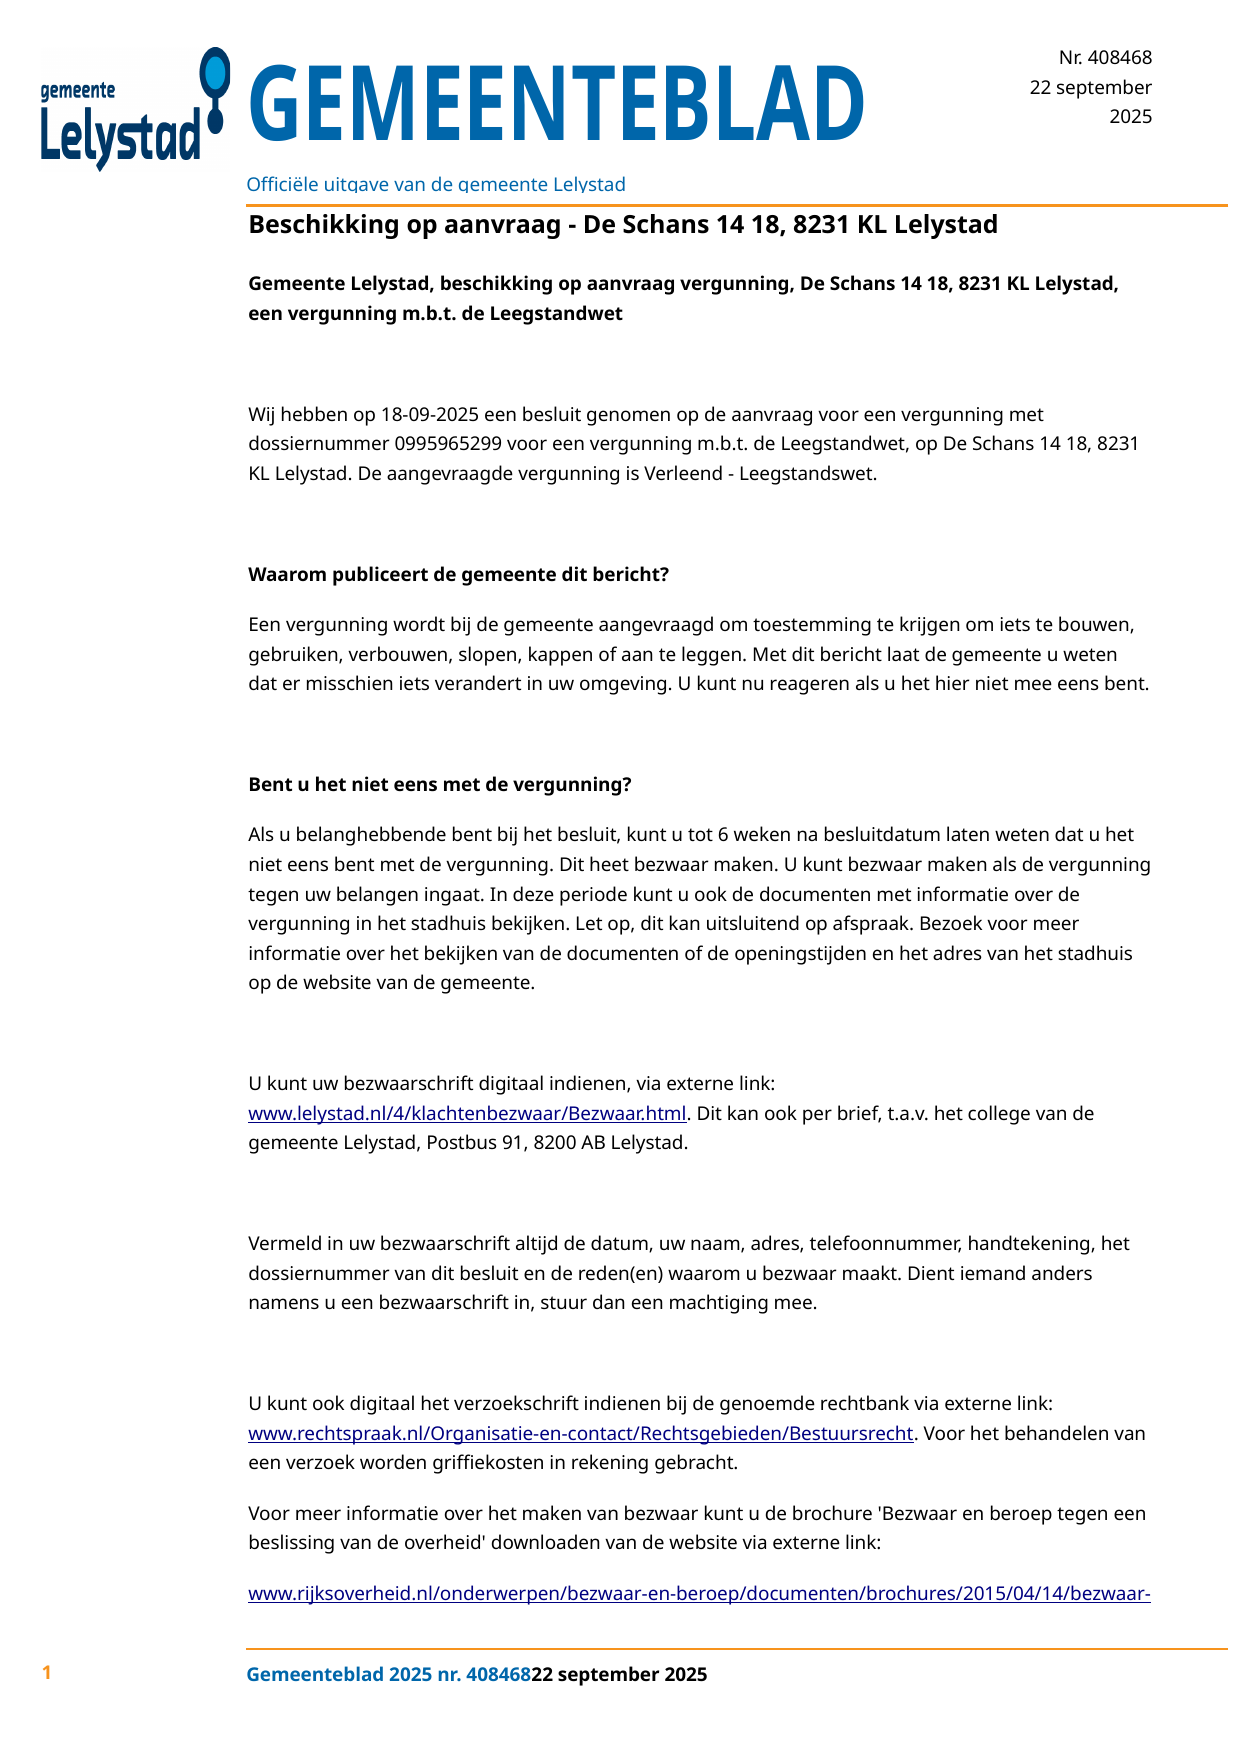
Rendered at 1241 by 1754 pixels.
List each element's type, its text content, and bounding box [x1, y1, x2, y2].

text Bent u het niet eens met de vergunning? [248, 771, 1152, 797]
picture [41, 47, 231, 172]
text Voor meer informatie over het maken van bezwaar kunt u de brochure 'Bezwaar en beroep tegen een beslissing van de overheid' downloaden van de website via externe link: [248, 1500, 1152, 1555]
text Waarom publiceert de gemeente dit bericht? [248, 561, 1152, 586]
text U kunt ook digitaal het verzoekschrift indienen bij de genoemde rechtbank via externe link: www.rechtspraak.nl/Organisatie-en-contact/Rechtsgebieden/Bestuursrecht. Voor het behandelen van een verzoek worden griffiekosten in rekening gebracht. [248, 1390, 1152, 1475]
text www.rijksoverheid.nl/onderwerpen/bezwaar-en-beroep/documenten/brochures/2015/04/14/bezwaar- [248, 1580, 1152, 1606]
text Wij hebben op 18-09-2025 een besluit genomen op de aanvraag voor een vergunning met dossiernummer 0995965299 voor een vergunning m.b.t. de Leegstandwet, op De Schans 14 18, 8231 KL Lelystad. De aangevraagde vergunning is Verleend - Leegstandswet. [248, 401, 1152, 486]
text Vermeld in uw bezwaarschrift altijd de datum, uw naam, adres, telefoonnummer, handtekening, het dossiernummer van dit besluit en de reden(en) waarom u bezwaar maakt. Dient iemand anders namens u een bezwaarschrift in, stuur dan een machtiging mee. [248, 1230, 1152, 1315]
text Als u belanghebbende bent bij het besluit, kunt u tot 6 weken na besluitdatum laten weten dat u het niet eens bent met de vergunning. Dit heet bezwaar maken. U kunt bezwaar maken als de vergunning tegen uw belangen ingaat. In deze periode kunt u ook de documenten met informatie over de vergunning in het stadhuis bekijken. Let op, dit kan uitsluitend op afspraak. Bezoek voor meer informatie over het bekijken van de documenten of de openingstijden en het adres van het stadhuis op de website van de gemeente. [248, 822, 1152, 995]
text Gemeente Lelystad, beschikking op aanvraag vergunning, De Schans 14 18, 8231 KL Lelystad, een vergunning m.b.t. de Leegstandwet [248, 270, 1152, 326]
text U kunt uw bezwaarschrift digitaal indienen, via externe link: www.lelystad.nl/4/klachtenbezwaar/Bezwaar.html. Dit kan ook per brief, t.a.v. het college van de gemeente Lelystad, Postbus 91, 8200 AB Lelystad. [248, 1070, 1152, 1155]
text Beschikking op aanvraag - De Schans 14 18, 8231 KL Lelystad [248, 207, 1152, 241]
text Een vergunning wordt bij de gemeente aangevraagd om toestemming te krijgen om iets te bouwen, gebruiken, verbouwen, slopen, kappen of aan te leggen. Met dit bericht laat de gemeente u weten dat er misschien iets verandert in uw omgeving. U kunt nu reageren als u het hier niet mee eens bent. [248, 611, 1152, 696]
